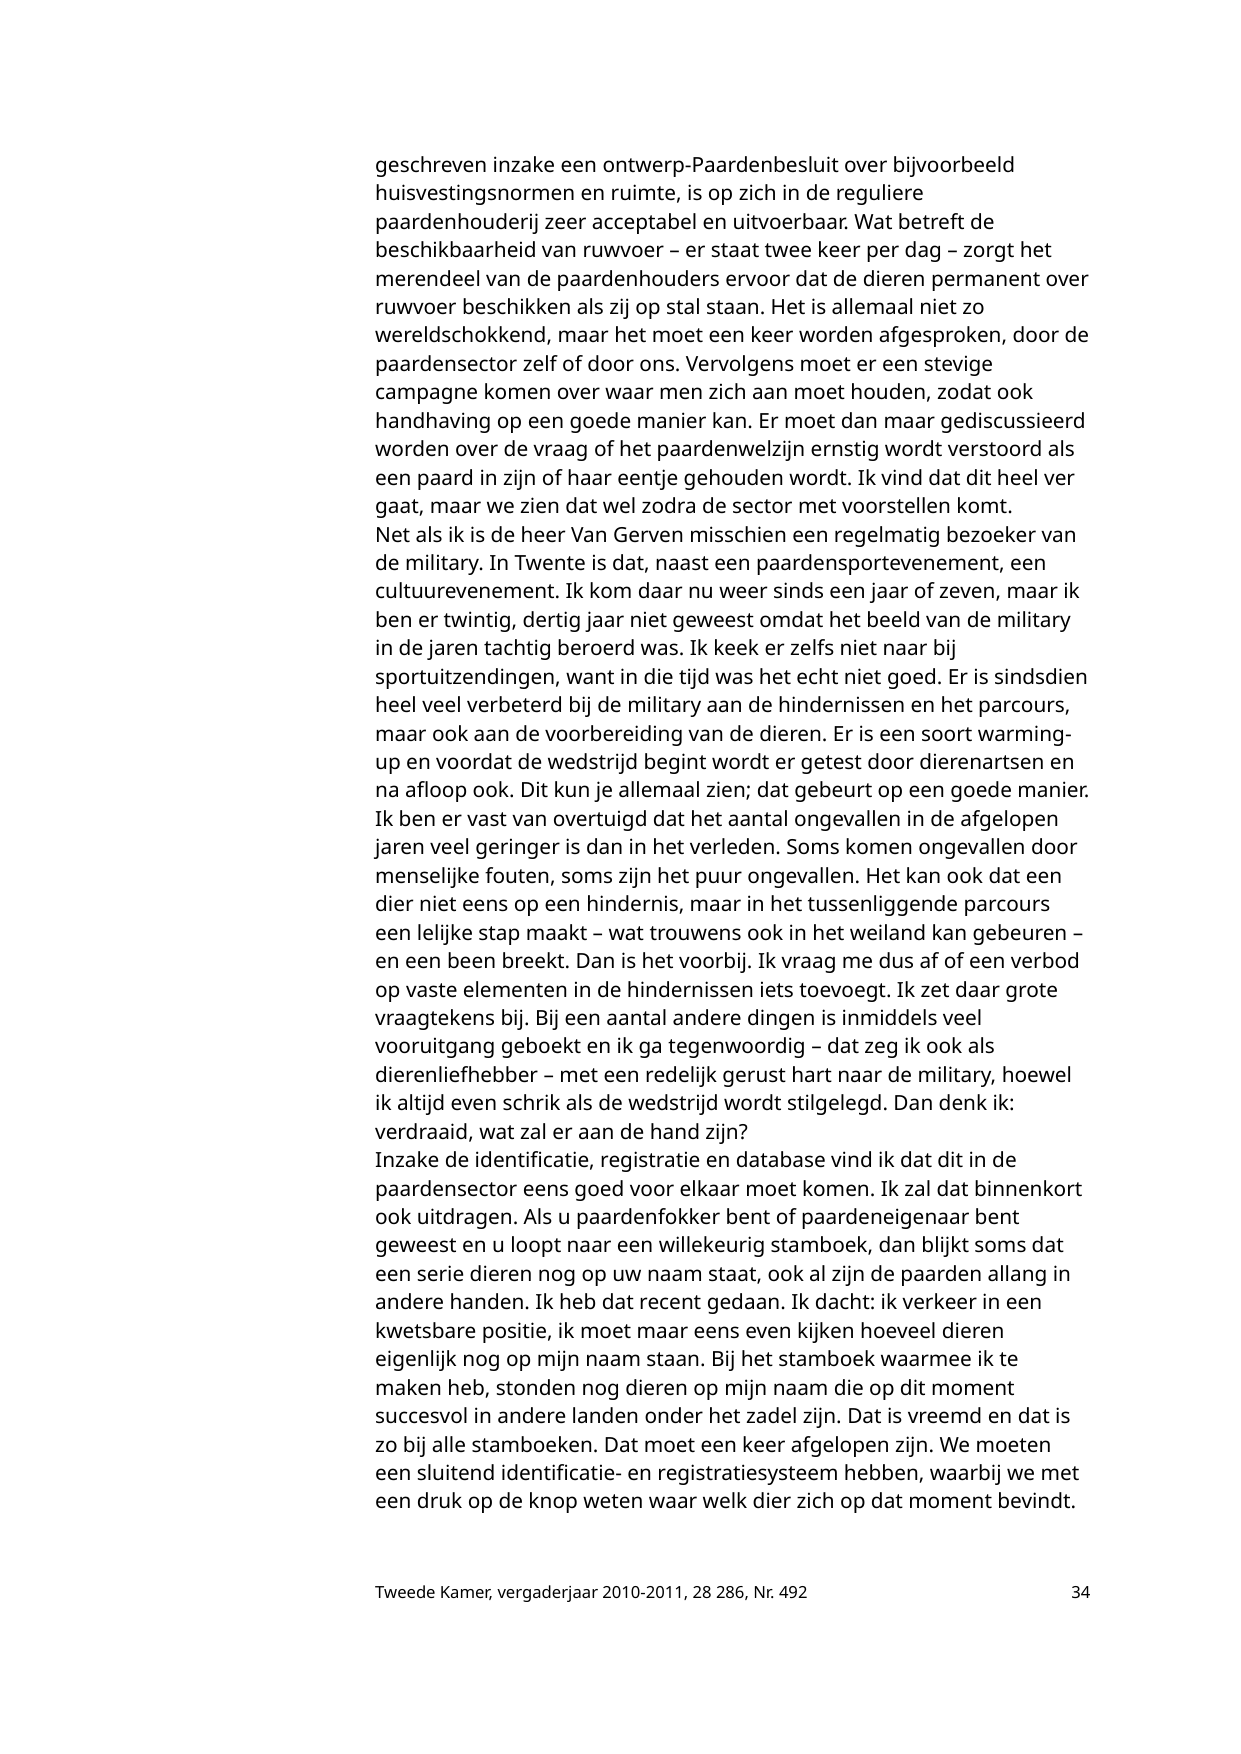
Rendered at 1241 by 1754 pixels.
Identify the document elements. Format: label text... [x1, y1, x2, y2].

text geschreven inzake een ontwerp-Paardenbesluit over bijvoorbeeld huisvestingsnormen en ruimte, is op zich in de reguliere paardenhouderij zeer acceptabel en uitvoerbaar. Wat betreft de beschikbaarheid van ruwvoer – er staat twee keer per dag – zorgt het merendeel van de paardenhouders ervoor dat de dieren permanent over ruwvoer beschikken als zij op stal staan. Het is allemaal niet zo wereldschokkend, maar het moet een keer worden afgesproken, door de paardensector zelf of door ons. Vervolgens moet er een stevige campagne komen over waar men zich aan moet houden, zodat ook handhaving op een goede manier kan. Er moet dan maar gediscussieerd worden over de vraag of het paardenwelzijn ernstig wordt verstoord als een paard in zijn of haar eentje gehouden wordt. Ik vind dat dit heel ver gaat, maar we zien dat wel zodra de sector met voorstellen komt. [375, 150, 1090, 520]
text Inzake de identificatie, registratie en database vind ik dat dit in de paardensector eens goed voor elkaar moet komen. Ik zal dat binnenkort ook uitdragen. Als u paardenfokker bent of paardeneigenaar bent geweest en u loopt naar een willekeurig stamboek, dan blijkt soms dat een serie dieren nog op uw naam staat, ook al zijn de paarden allang in andere handen. Ik heb dat recent gedaan. Ik dacht: ik verkeer in een kwetsbare positie, ik moet maar eens even kijken hoeveel dieren eigenlijk nog op mijn naam staan. Bij het stamboek waarmee ik te maken heb, stonden nog dieren op mijn naam die op dit moment succesvol in andere landen onder het zadel zijn. Dat is vreemd en dat is zo bij alle stamboeken. Dat moet een keer afgelopen zijn. We moeten een sluitend identificatie- en registratiesysteem hebben, waarbij we met een druk op de knop weten waar welk dier zich op dat moment bevindt. [375, 1145, 1090, 1515]
text Net als ik is de heer Van Gerven misschien een regelmatig bezoeker van de military. In Twente is dat, naast een paardensportevenement, een cultuurevenement. Ik kom daar nu weer sinds een jaar of zeven, maar ik ben er twintig, dertig jaar niet geweest omdat het beeld van de military in de jaren tachtig beroerd was. Ik keek er zelfs niet naar bij sportuitzendingen, want in die tijd was het echt niet goed. Er is sindsdien heel veel verbeterd bij de military aan de hindernissen en het parcours, maar ook aan de voorbereiding van de dieren. Er is een soort warming-up en voordat de wedstrijd begint wordt er getest door dierenartsen en na afloop ook. Dit kun je allemaal zien; dat gebeurt op een goede manier. Ik ben er vast van overtuigd dat het aantal ongevallen in de afgelopen jaren veel geringer is dan in het verleden. Soms komen ongevallen door menselijke fouten, soms zijn het puur ongevallen. Het kan ook dat een dier niet eens op een hindernis, maar in het tussenliggende parcours een lelijke stap maakt – wat trouwens ook in het weiland kan gebeuren – en een been breekt. Dan is het voorbij. Ik vraag me dus af of een verbod op vaste elementen in de hindernissen iets toevoegt. Ik zet daar grote vraagtekens bij. Bij een aantal andere dingen is inmiddels veel vooruitgang geboekt en ik ga tegenwoordig – dat zeg ik ook als dierenliefhebber – met een redelijk gerust hart naar de military, hoewel ik altijd even schrik als de wedstrijd wordt stilgelegd. Dan denk ik: verdraaid, wat zal er aan de hand zijn? [375, 520, 1090, 1145]
